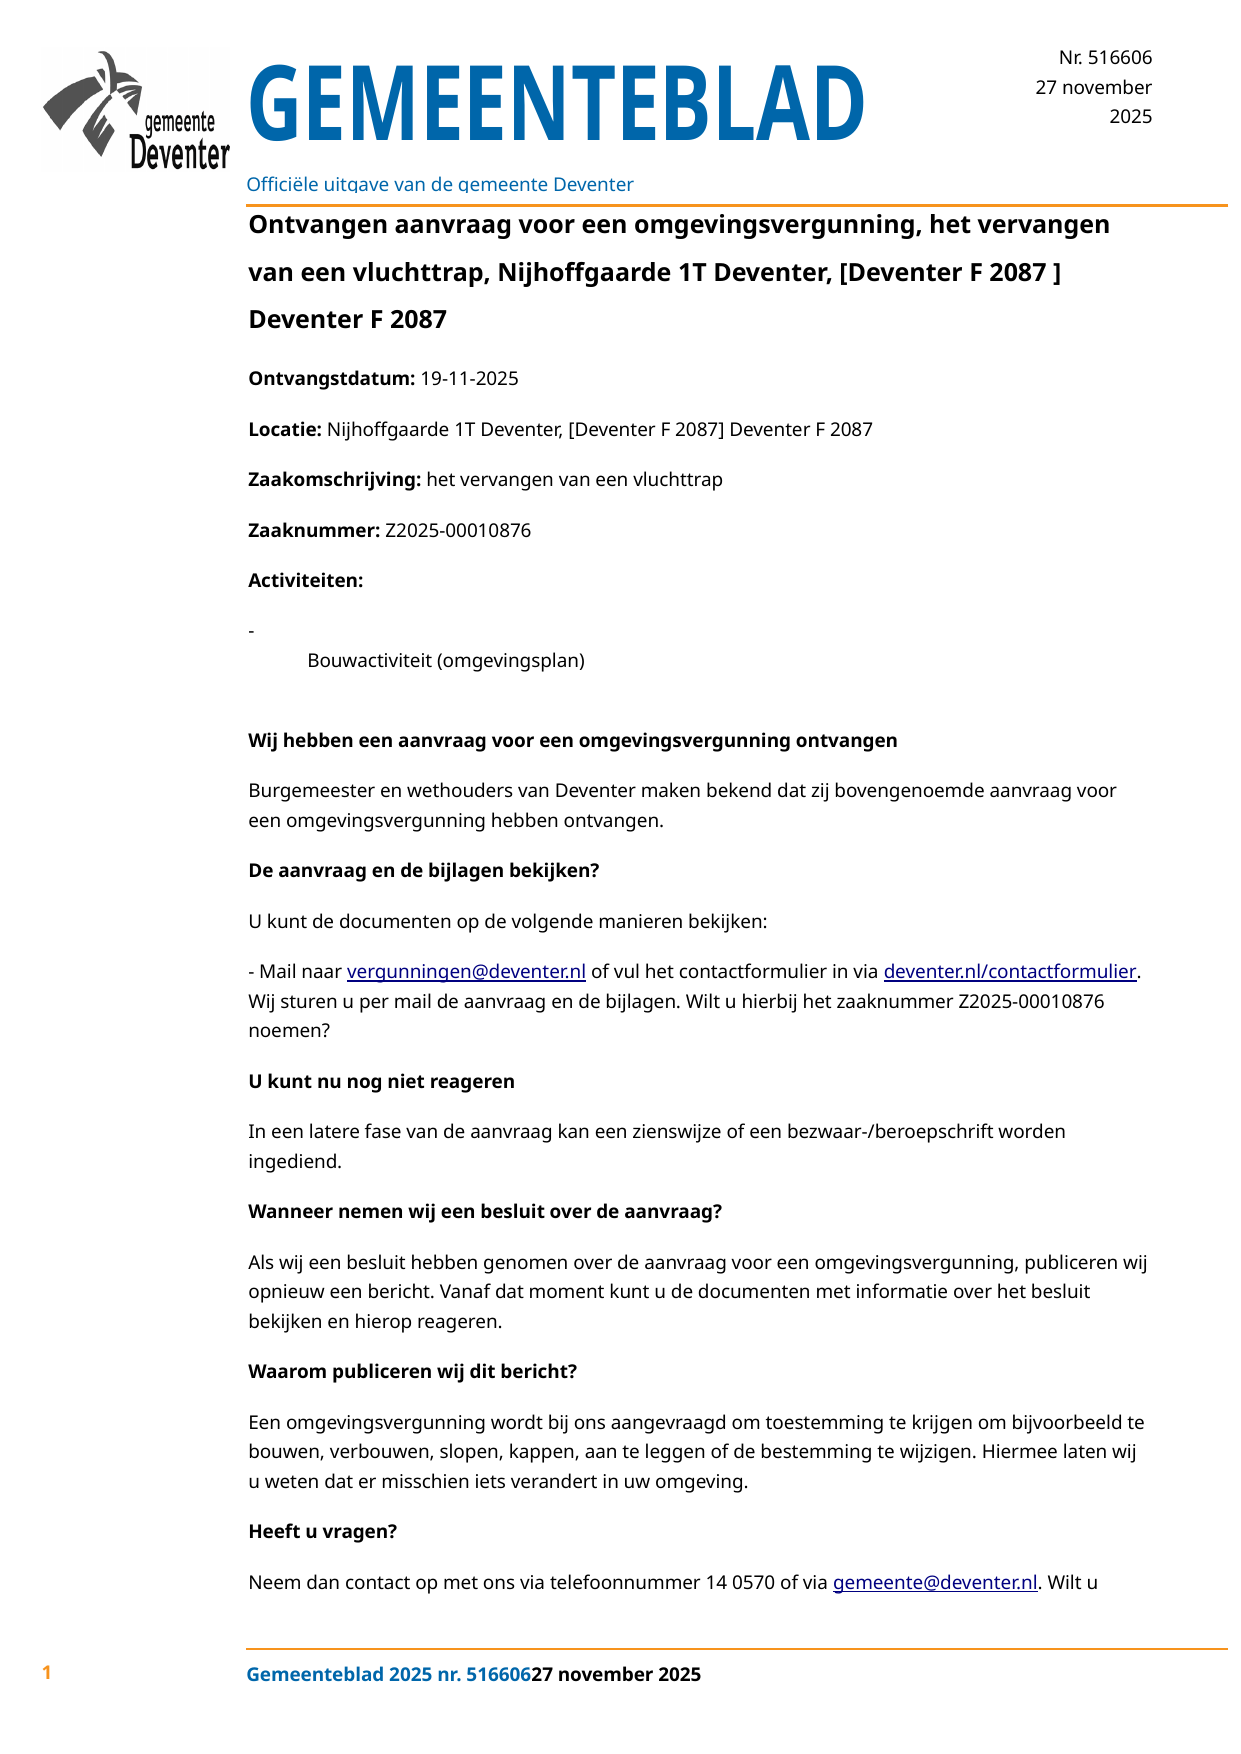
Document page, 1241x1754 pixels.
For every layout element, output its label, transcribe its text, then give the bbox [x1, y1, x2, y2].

text Een omgevingsvergunning wordt bij ons aangevraagd om toestemming te krijgen om bijvoorbeeld te bouwen, verbouwen, slopen, kappen, aan te leggen of de bestemming te wijzigen. Hiermee laten wij u weten dat er misschien iets verandert in uw omgeving. [248, 1409, 1152, 1494]
text Ontvangen aanvraag voor een omgevingsvergunning, het vervangen van een vluchttrap, Nijhoffgaarde 1T Deventer, [Deventer F 2087 ] Deventer F 2087 [248, 207, 1152, 336]
text Wanneer nemen wij een besluit over de aanvraag? [248, 1198, 1152, 1224]
text U kunt nu nog niet reageren [248, 1068, 1152, 1094]
text Ontvangstdatum: 19-11-2025 [248, 366, 1152, 391]
text Locatie: Nijhoffgaarde 1T Deventer, [Deventer F 2087] Deventer F 2087 [248, 416, 1152, 442]
text Neem dan contact op met ons via telefoonnummer 14 0570 of via gemeente@deventer.nl. Wilt u [248, 1569, 1152, 1594]
text Zaaknummer: Z2025-00010876 [248, 517, 1152, 542]
picture [41, 47, 231, 172]
text - Mail naar vergunningen@deventer.nl of vul het contactformulier in via deventer.nl/contactformulier. Wij sturen u per mail de aanvraag en de bijlagen. Wilt u hierbij het zaaknummer Z2025-00010876 noemen? [248, 958, 1152, 1043]
text U kunt de documenten op de volgende manieren bekijken: [248, 908, 1152, 934]
text Heeft u vragen? [248, 1518, 1152, 1544]
text Waarom publiceren wij dit bericht? [248, 1358, 1152, 1384]
text De aanvraag en de bijlagen bekijken? [248, 858, 1152, 883]
text Wij hebben een aanvraag voor een omgevingsvergunning ontvangen [248, 727, 1152, 753]
text Als wij een besluit hebben genomen over de aanvraag voor een omgevingsvergunning, publiceren wij opnieuw een bericht. Vanaf dat moment kunt u de documenten met informatie over het besluit bekijken en hierop reageren. [248, 1249, 1152, 1334]
text In een latere fase van de aanvraag kan een zienswijze of een bezwaar-/beroepschrift worden ingediend. [248, 1118, 1152, 1174]
text Burgemeester en wethouders van Deventer maken bekend dat zij bovengenoemde aanvraag voor een omgevingsvergunning hebben ontvangen. [248, 778, 1152, 833]
text Activiteiten: [248, 567, 1152, 593]
list Bouwactiviteit (omgevingsplan) [248, 647, 1152, 673]
text Zaakomschrijving: het vervangen van een vluchttrap [248, 466, 1152, 492]
